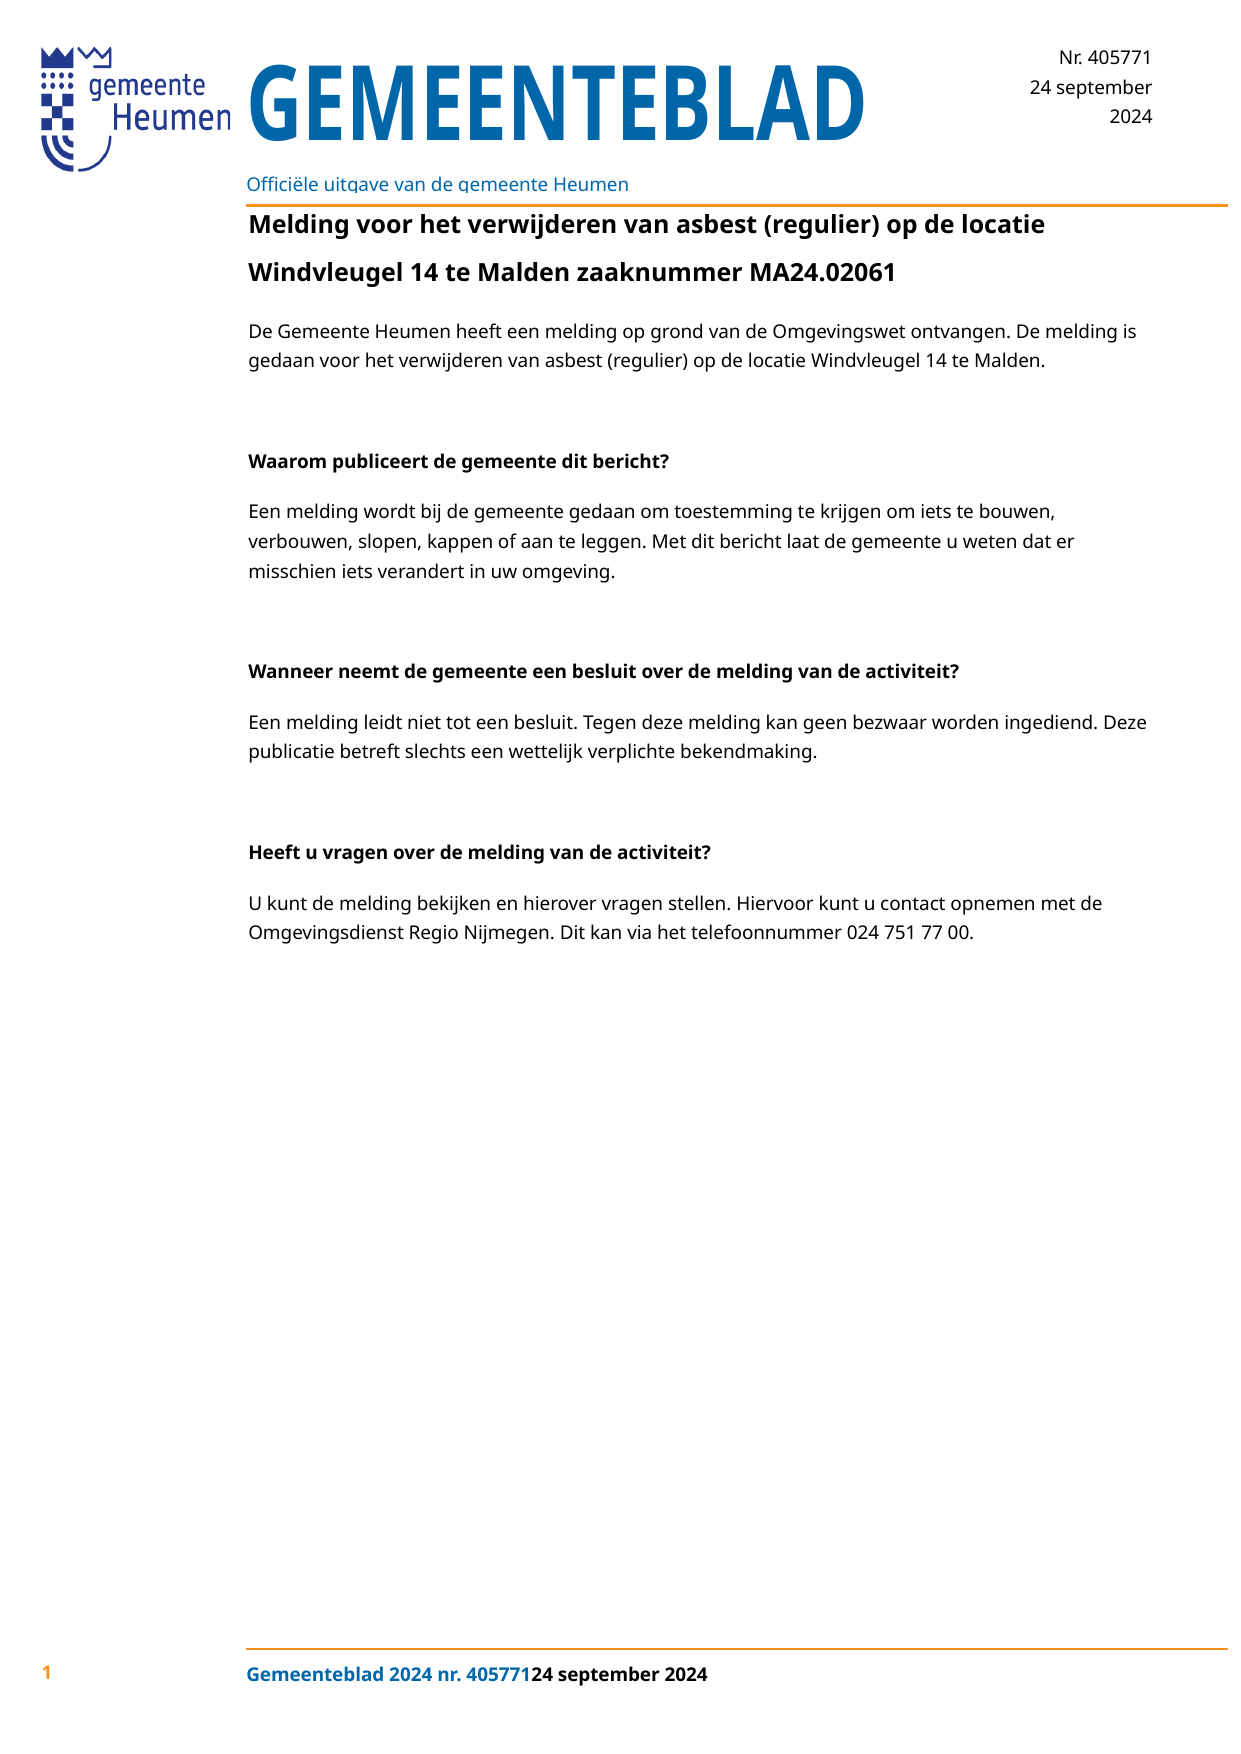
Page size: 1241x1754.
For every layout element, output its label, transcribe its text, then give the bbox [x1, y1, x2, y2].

text Waarom publiceert de gemeente dit bericht? [248, 448, 1152, 474]
text Een melding wordt bij de gemeente gedaan om toestemming te krijgen om iets te bouwen, verbouwen, slopen, kappen of aan te leggen. Met dit bericht laat de gemeente u weten dat er misschien iets verandert in uw omgeving. [248, 499, 1152, 584]
text U kunt de melding bekijken en hierover vragen stellen. Hiervoor kunt u contact opnemen met de Omgevingsdienst Regio Nijmegen. Dit kan via het telefoonnummer 024 751 77 00. [248, 890, 1152, 945]
text Wanneer neemt de gemeente een besluit over de melding van de activiteit? [248, 659, 1152, 684]
text Melding voor het verwijderen van asbest (regulier) op de locatie Windvleugel 14 te Malden zaaknummer MA24.02061 [248, 207, 1152, 288]
text Heeft u vragen over de melding van de activiteit? [248, 839, 1152, 865]
text De Gemeente Heumen heeft een melding op grond van de Omgevingswet ontvangen. De melding is gedaan voor het verwijderen van asbest (regulier) op de locatie Windvleugel 14 te Malden. [248, 318, 1152, 373]
picture [41, 47, 231, 172]
text Een melding leidt niet tot een besluit. Tegen deze melding kan geen bezwaar worden ingediend. Deze publicatie betreft slechts een wettelijk verplichte bekendmaking. [248, 709, 1152, 764]
